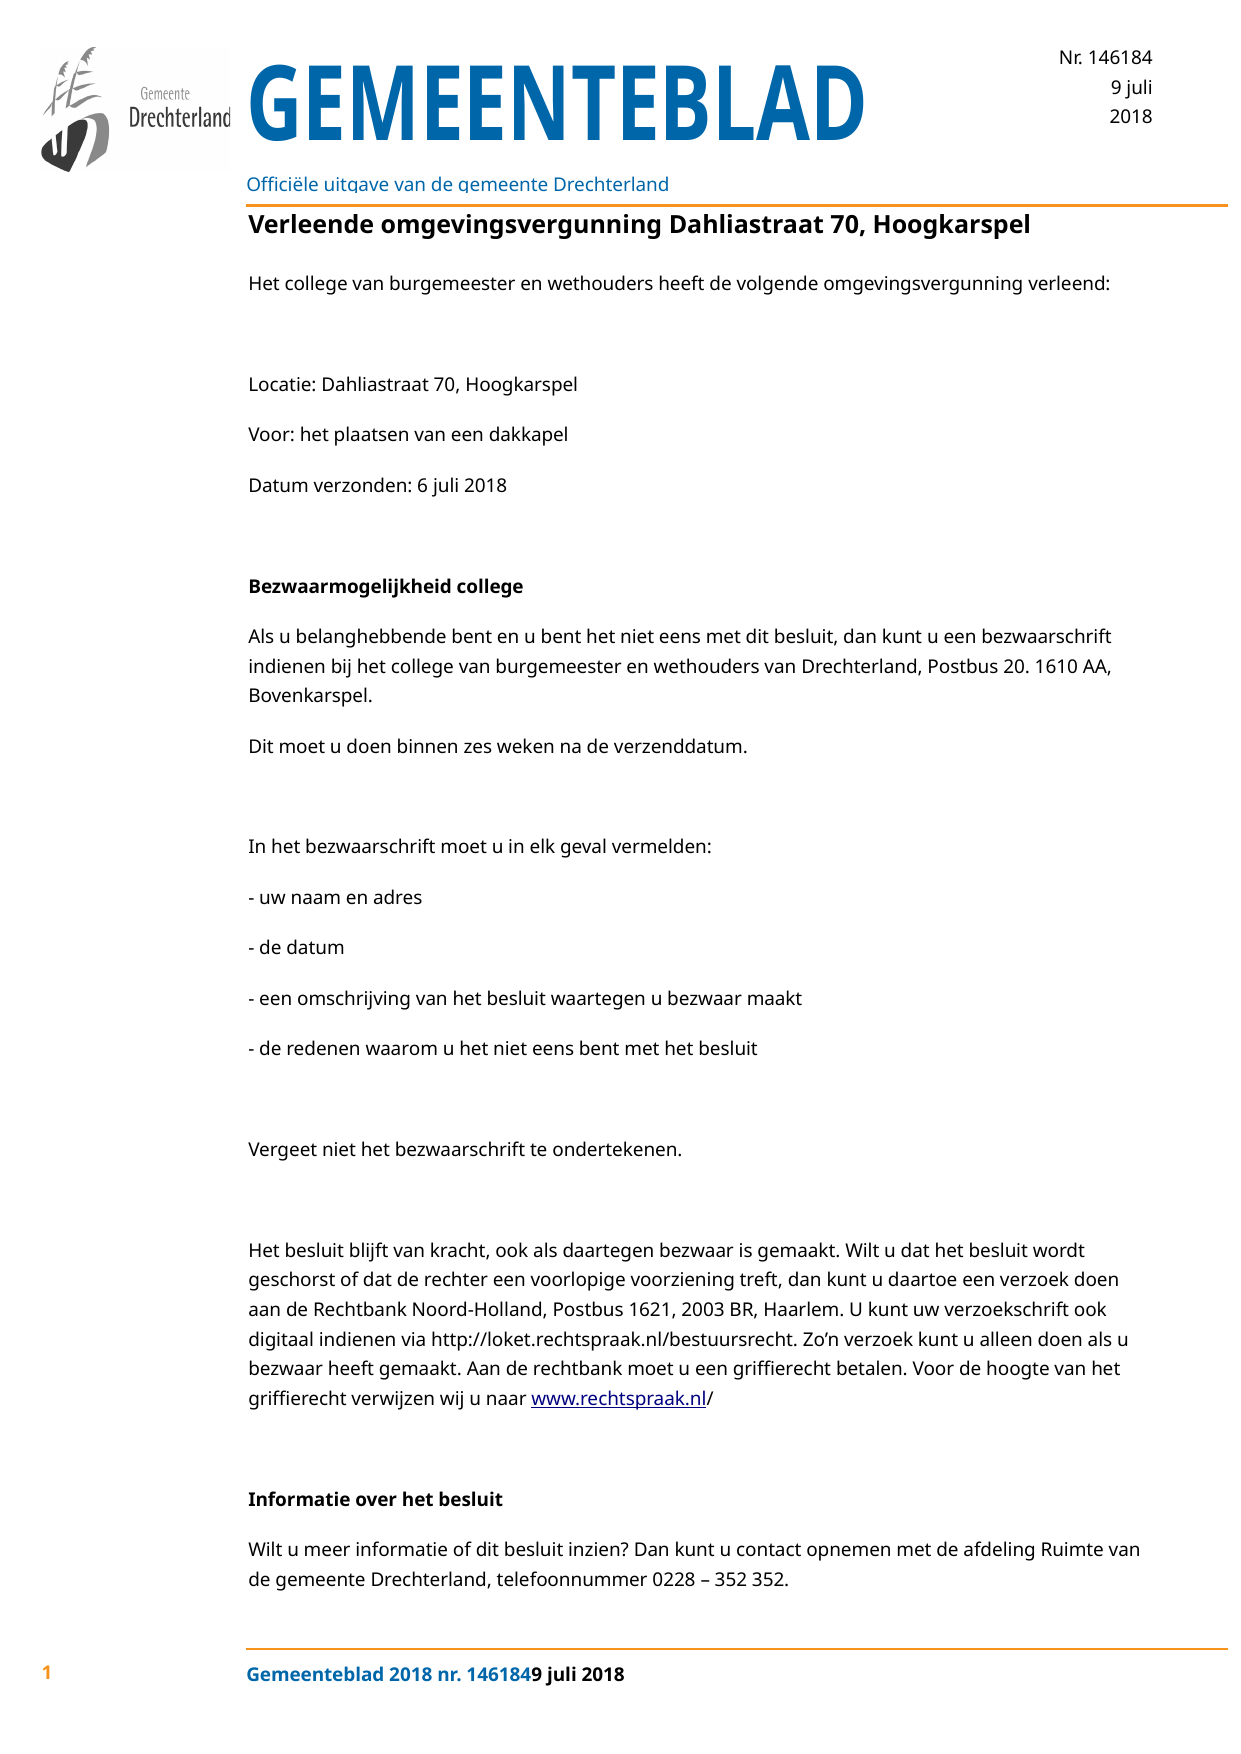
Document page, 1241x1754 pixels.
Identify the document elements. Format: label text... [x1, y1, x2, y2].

text - de datum [248, 934, 1152, 960]
text Het besluit blijft van kracht, ook als daartegen bezwaar is gemaakt. Wilt u dat het besluit wordt geschorst of dat de rechter een voorlopige voorziening treft, dan kunt u daartoe een verzoek doen aan de Rechtbank Noord-Holland, Postbus 1621, 2003 BR, Haarlem. U kunt uw verzoekschrift ook digitaal indienen via http://loket.rechtspraak.nl/bestuursrecht. Zo’n verzoek kunt u alleen doen als u bezwaar heeft gemaakt. Aan de rechtbank moet u een griffierecht betalen. Voor de hoogte van het griffierecht verwijzen wij u naar www.rechtspraak.nl/ [248, 1237, 1152, 1411]
text Vergeet niet het bezwaarschrift te ondertekenen. [248, 1136, 1152, 1162]
text Wilt u meer informatie of dit besluit inzien? Dan kunt u contact opnemen met de afdeling Ruimte van de gemeente Drechterland, telefoonnummer 0228 – 352 352. [248, 1536, 1152, 1591]
text - uw naam en adres [248, 884, 1152, 910]
text Bezwaarmogelijkheid college [248, 573, 1152, 598]
text Informatie over het besluit [248, 1486, 1152, 1511]
text Als u belanghebbende bent en u bent het niet eens met dit besluit, dan kunt u een bezwaarschrift indienen bij het college van burgemeester en wethouders van Drechterland, Postbus 20. 1610 AA, Bovenkarspel. [248, 623, 1152, 708]
text Het college van burgemeester en wethouders heeft de volgende omgevingsvergunning verleend: [248, 270, 1152, 296]
text Dit moet u doen binnen zes weken na de verzenddatum. [248, 733, 1152, 758]
text Voor: het plaatsen van een dakkapel [248, 422, 1152, 447]
text - de redenen waarom u het niet eens bent met het besluit [248, 1035, 1152, 1061]
text Datum verzonden: 6 juli 2018 [248, 472, 1152, 498]
text Verleende omgevingsvergunning Dahliastraat 70, Hoogkarspel [248, 207, 1152, 241]
text In het bezwaarschrift moet u in elk geval vermelden: [248, 834, 1152, 859]
text Locatie: Dahliastraat 70, Hoogkarspel [248, 371, 1152, 397]
picture [41, 47, 231, 172]
text - een omschrijving van het besluit waartegen u bezwaar maakt [248, 985, 1152, 1011]
